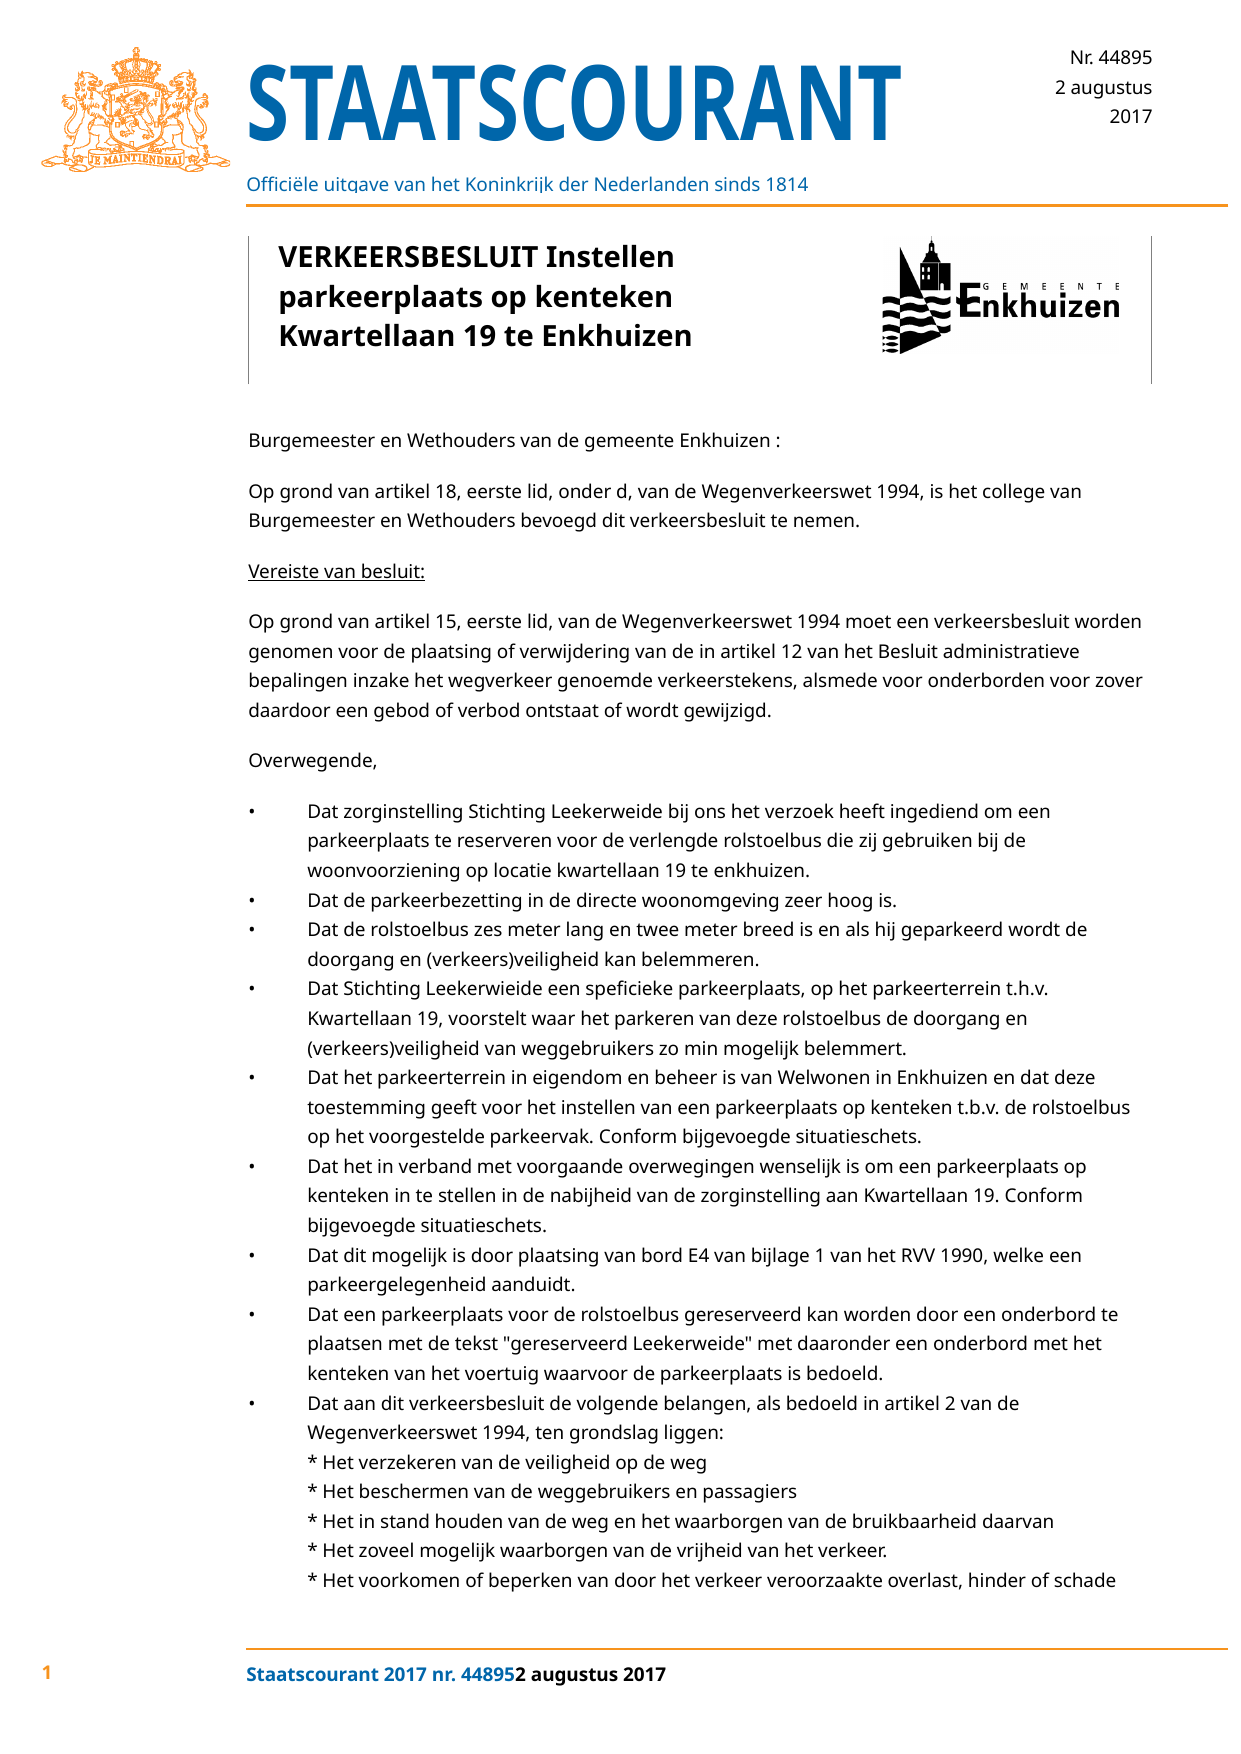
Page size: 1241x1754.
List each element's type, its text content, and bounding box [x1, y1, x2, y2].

list Dat aan dit verkeersbesluit de volgende belangen, als bedoeld in artikel 2 van de Wegenverkeerswet 1994, ten grondslag liggen: [248, 1390, 1152, 1445]
picture [882, 236, 1119, 354]
list * Het beschermen van de weggebruikers en passagiers [248, 1478, 1152, 1504]
table_header VERKEERSBESLUIT Instellen parkeerplaats op kenteken Kwartellaan 19 te Enkhuizen [249, 236, 850, 384]
list Dat het in verband met voorgaande overwegingen wenselijk is om een parkeerplaats op kenteken in te stellen in de nabijheid van de zorginstelling aan Kwartellaan 19. Conform bijgevoegde situatieschets. [248, 1153, 1152, 1238]
text Overwegende, [248, 748, 1152, 773]
list * Het in stand houden van de weg en het waarborgen van de bruikbaarheid daarvan [248, 1508, 1152, 1534]
list * Het zoveel mogelijk waarborgen van de vrijheid van het verkeer. [248, 1538, 1152, 1563]
list * Het verzekeren van de veiligheid op de weg [248, 1449, 1152, 1474]
text Op grond van artikel 18, eerste lid, onder d, van de Wegenverkeerswet 1994, is het college van Burgemeester en Wethouders bevoegd dit verkeersbesluit te nemen. [248, 478, 1152, 533]
table_header [850, 236, 1151, 384]
text Vereiste van besluit: [248, 558, 1152, 584]
list Dat Stichting Leekerwieide een speficieke parkeerplaats, op het parkeerterrein t.h.v. Kwartellaan 19, voorstelt waar het parkeren van deze rolstoelbus de doorgang en (verkeers)veiligheid van weggebruikers zo min mogelijk belemmert. [248, 976, 1152, 1060]
list * Het voorkomen of beperken van door het verkeer veroorzaakte overlast, hinder of schade [248, 1567, 1152, 1593]
list Dat het parkeerterrein in eigendom en beheer is van Welwonen in Enkhuizen en dat deze toestemming geeft voor het instellen van een parkeerplaats op kenteken t.b.v. de rolstoelbus op het voorgestelde parkeervak. Conform bijgevoegde situatieschets. [248, 1064, 1152, 1149]
list Dat de rolstoelbus zes meter lang en twee meter breed is en als hij geparkeerd wordt de doorgang en (verkeers)veiligheid kan belemmeren. [248, 916, 1152, 972]
list Dat zorginstelling Stichting Leekerweide bij ons het verzoek heeft ingediend om een parkeerplaats te reserveren voor de verlengde rolstoelbus die zij gebruiken bij de woonvoorziening op locatie kwartellaan 19 te enkhuizen. [248, 798, 1152, 883]
list Dat een parkeerplaats voor de rolstoelbus gereserveerd kan worden door een onderbord te plaatsen met de tekst "gereserveerd Leekerweide" met daaronder een onderbord met het kenteken van het voertuig waarvoor de parkeerplaats is bedoeld. [248, 1301, 1152, 1386]
list Dat de parkeerbezetting in de directe woonomgeving zeer hoog is. [248, 887, 1152, 912]
list Dat dit mogelijk is door plaatsing van bord E4 van bijlage 1 van het RVV 1990, welke een parkeergelegenheid aanduidt. [248, 1242, 1152, 1297]
picture [41, 47, 231, 172]
text Burgemeester en Wethouders van de gemeente Enkhuizen : [248, 428, 1152, 453]
text Op grond van artikel 15, eerste lid, van de Wegenverkeerswet 1994 moet een verkeersbesluit worden genomen voor de plaatsing of verwijdering van de in artikel 12 van het Besluit administratieve bepalingen inzake het wegverkeer genoemde verkeerstekens, alsmede voor onderborden voor zover daardoor een gebod of verbod ontstaat of wordt gewijzigd. [248, 608, 1152, 723]
